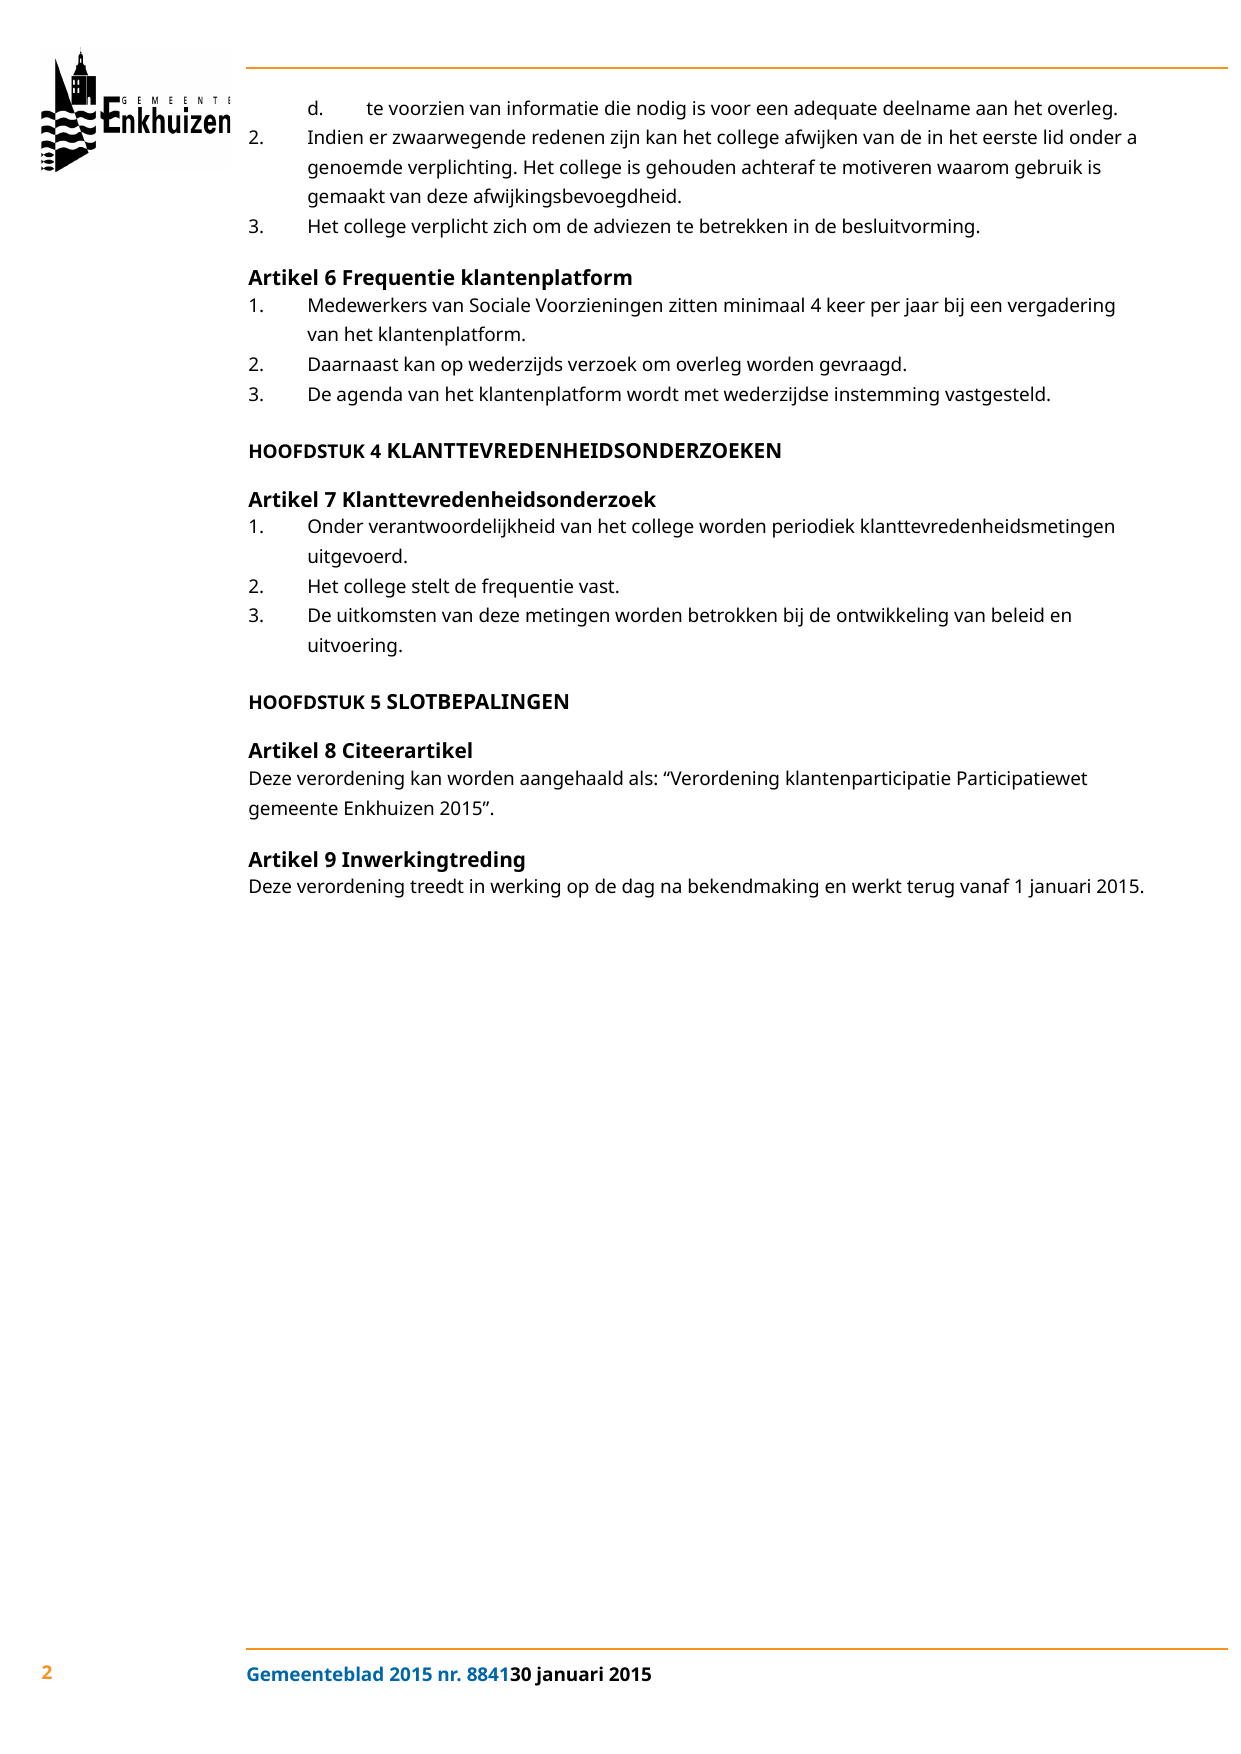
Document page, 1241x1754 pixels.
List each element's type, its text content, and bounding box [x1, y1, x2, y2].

list Medewerkers van Sociale Voorzieningen zitten minimaal 4 keer per jaar bij een vergadering van het klantenplatform. [248, 292, 1152, 347]
text Deze verordening kan worden aangehaald als: “Verordening klantenparticipatie Participatiewet gemeente Enkhuizen 2015”. [248, 765, 1152, 820]
list Onder verantwoordelijkheid van het college worden periodiek klanttevredenheidsmetingen uitgevoerd. [248, 514, 1152, 569]
picture [41, 47, 231, 172]
list Het college stelt de frequentie vast. [248, 573, 1152, 599]
text Artikel 6 Frequentie klantenplatform [248, 263, 1152, 292]
text Deze verordening treedt in werking op de dag na bekendmaking en werkt terug vanaf 1 januari 2015. [248, 873, 1152, 899]
list De uitkomsten van deze metingen worden betrokken bij de ontwikkeling van beleid en uitvoering. [248, 602, 1152, 658]
text Artikel 8 Citeerartikel [248, 737, 1152, 765]
list Daarnaast kan op wederzijds verzoek om overleg worden gevraagd. [248, 351, 1152, 377]
list Het college verplicht zich om de adviezen te betrekken in de besluitvorming. [248, 213, 1152, 239]
text HOOFDSTUK 5 SLOTBEPALINGEN [248, 687, 1152, 716]
text HOOFDSTUK 4 KLANTTEVREDENHEIDSONDERZOEKEN [248, 436, 1152, 464]
list te voorzien van informatie die nodig is voor een adequate deelname aan het overleg. [307, 95, 1152, 121]
list Indien er zwaarwegende redenen zijn kan het college afwijken van de in het eerste lid onder a genoemde verplichting. Het college is gehouden achteraf te motiveren waarom gebruik is gemaakt van deze afwijkingsbevoegdheid. [248, 124, 1152, 209]
text Artikel 9 Inwerkingtreding [248, 845, 1152, 873]
list De agenda van het klantenplatform wordt met wederzijdse instemming vastgesteld. [248, 381, 1152, 406]
text Artikel 7 Klanttevredenheidsonderzoek [248, 485, 1152, 514]
